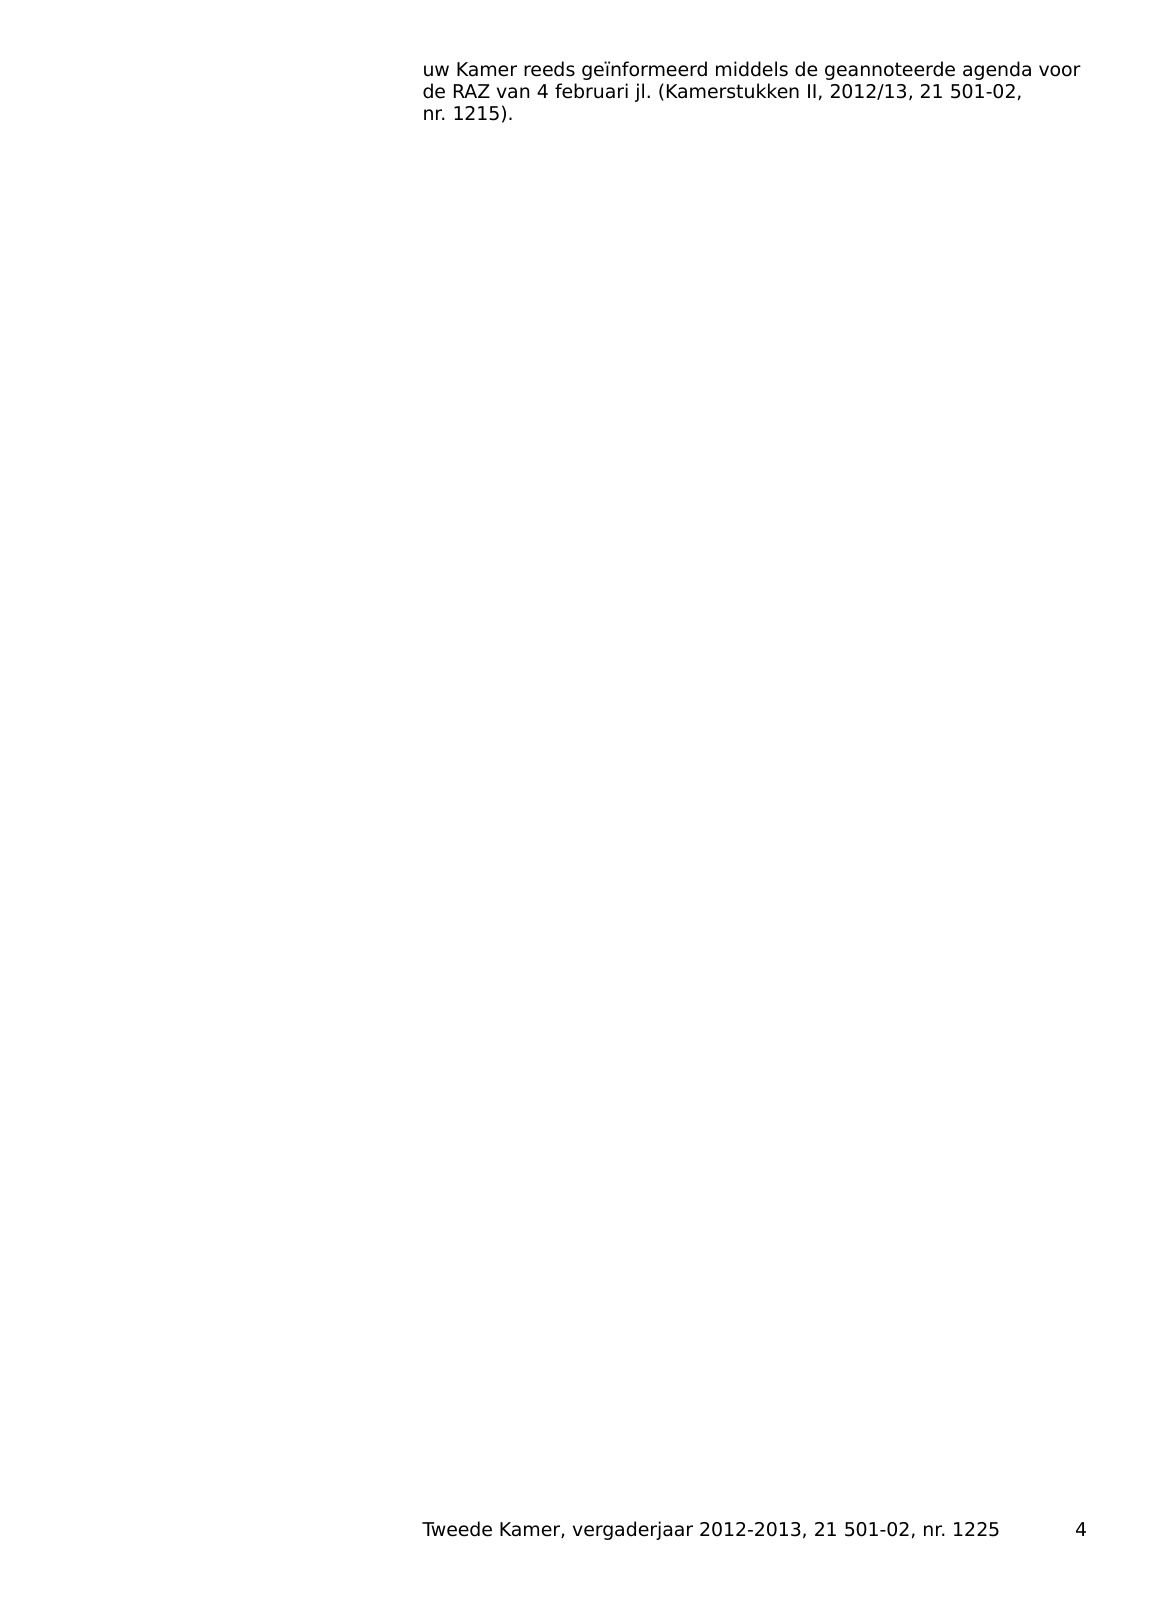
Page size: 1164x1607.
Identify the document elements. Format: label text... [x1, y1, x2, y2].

text uw Kamer reeds geïnformeerd middels de geannoteerde agenda voor de RAZ van 4 februari jl. (Kamerstukken II, 2012/13, 21 501-02, nr. 1215). [422, 59, 1087, 125]
